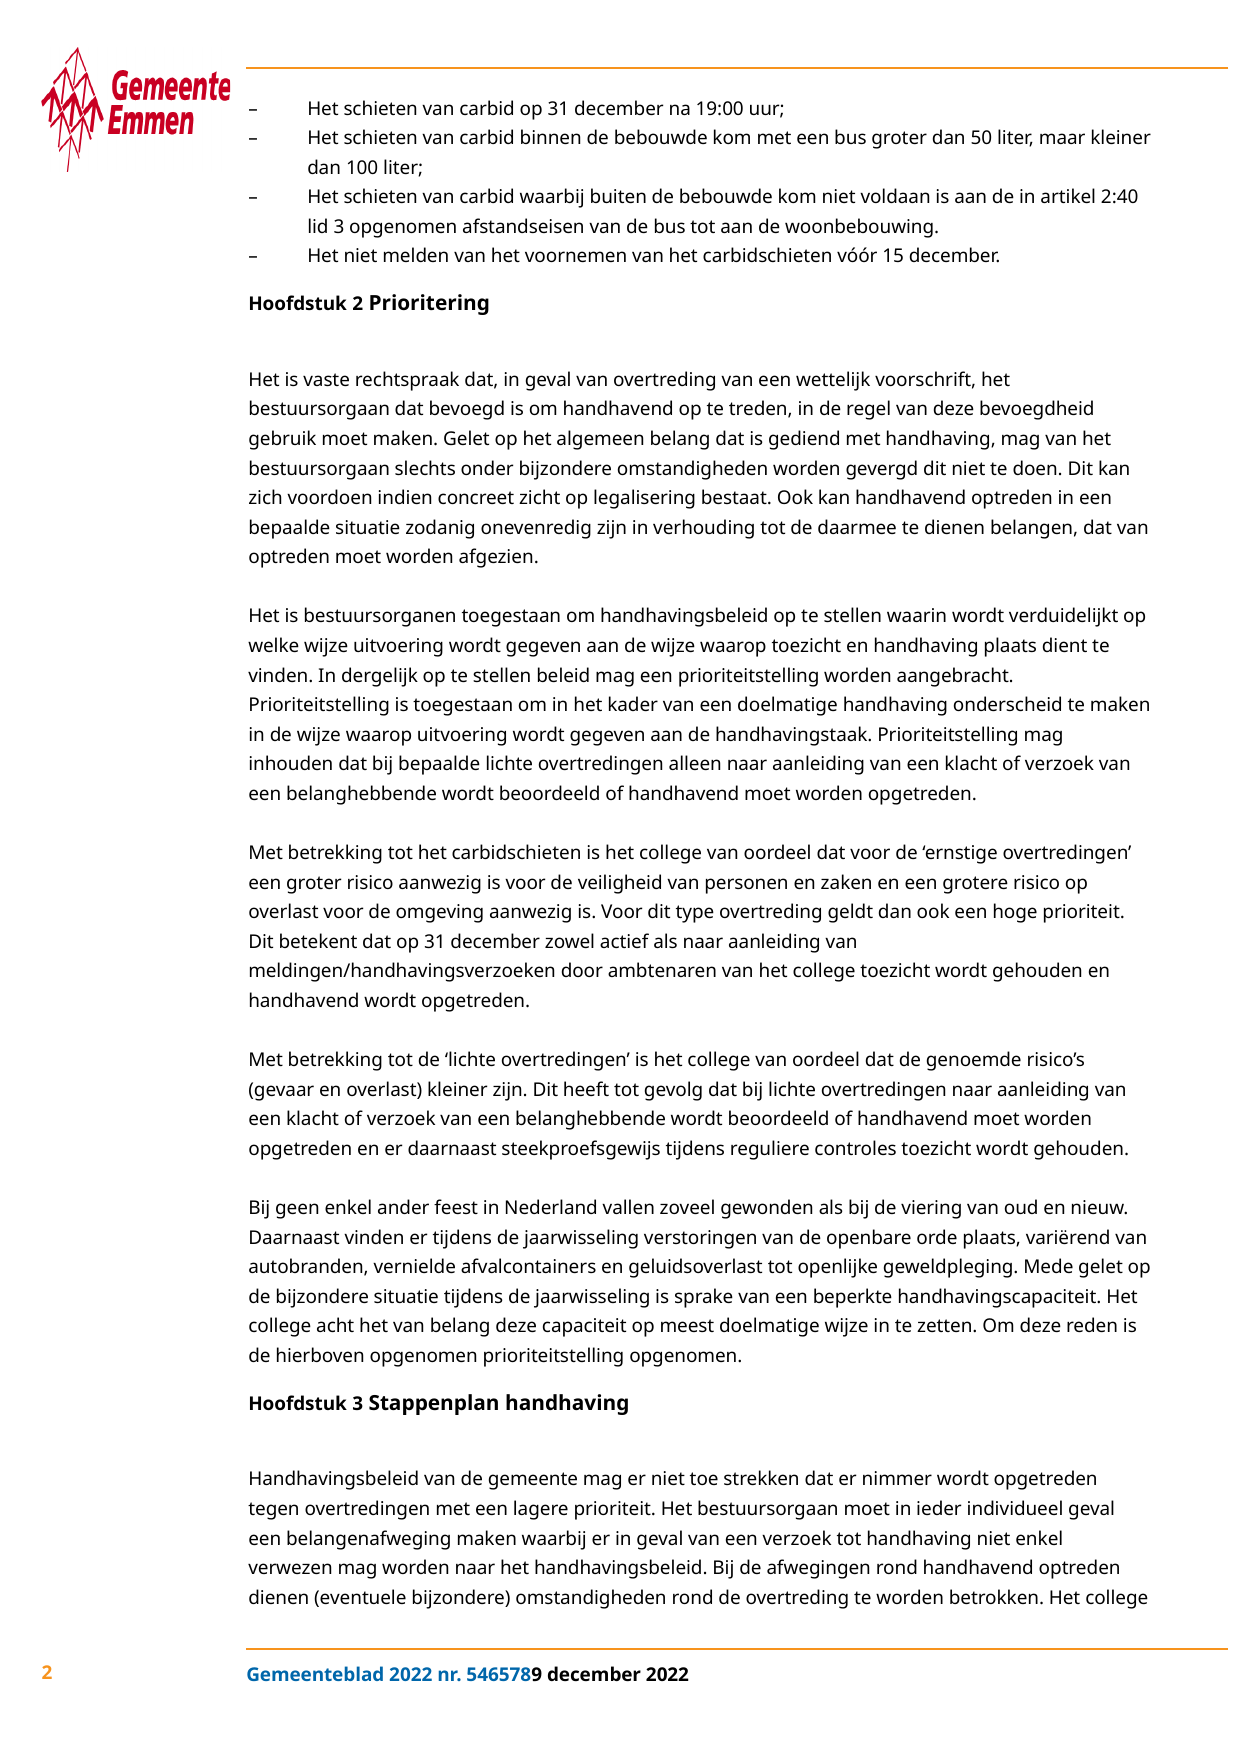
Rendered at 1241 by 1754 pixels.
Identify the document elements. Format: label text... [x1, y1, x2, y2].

picture [41, 47, 231, 172]
list Het schieten van carbid waarbij buiten de bebouwde kom niet voldaan is aan de in artikel 2:40 lid 3 opgenomen afstandseisen van de bus tot aan de woonbebouwing. [248, 183, 1152, 239]
list Het niet melden van het voornemen van het carbidschieten vóór 15 december. [248, 243, 1152, 268]
text Het is vaste rechtspraak dat, in geval van overtreding van een wettelijk voorschrift, het bestuursorgaan dat bevoegd is om handhavend op te treden, in de regel van deze bevoegdheid gebruik moet maken. Gelet op het algemeen belang dat is gediend met handhaving, mag van het bestuursorgaan slechts onder bijzondere omstandigheden worden gevergd dit niet te doen. Dit kan zich voordoen indien concreet zicht op legalisering bestaat. Ook kan handhavend optreden in een bepaalde situatie zodanig onevenredig zijn in verhouding tot de daarmee te dienen belangen, dat van optreden moet worden afgezien. [248, 366, 1152, 569]
text Hoofdstuk 2 Prioritering [248, 288, 1152, 317]
text Met betrekking tot de ‘lichte overtredingen’ is het college van oordeel dat de genoemde risico’s (gevaar en overlast) kleiner zijn. Dit heeft tot gevolg dat bij lichte overtredingen naar aanleiding van een klacht of verzoek van een belanghebbende wordt beoordeeld of handhavend moet worden opgetreden en er daarnaast steekproefsgewijs tijdens reguliere controles toezicht wordt gehouden. [248, 1046, 1152, 1161]
text Bij geen enkel ander feest in Nederland vallen zoveel gewonden als bij de viering van oud en nieuw. Daarnaast vinden er tijdens de jaarwisseling verstoringen van de openbare orde plaats, variërend van autobranden, vernielde afvalcontainers en geluidsoverlast tot openlijke geweldpleging. Mede gelet op de bijzondere situatie tijdens de jaarwisseling is sprake van een beperkte handhavingscapaciteit. Het college acht het van belang deze capaciteit op meest doelmatige wijze in te zetten. Om deze reden is de hierboven opgenomen prioriteitstelling opgenomen. [248, 1194, 1152, 1368]
text Met betrekking tot het carbidschieten is het college van oordeel dat voor de ‘ernstige overtredingen’ een groter risico aanwezig is voor de veiligheid van personen en zaken en een grotere risico op overlast voor de omgeving aanwezig is. Voor dit type overtreding geldt dan ook een hoge prioriteit. Dit betekent dat op 31 december zowel actief als naar aanleiding van meldingen/handhavingsverzoeken door ambtenaren van het college toezicht wordt gehouden en handhavend wordt opgetreden. [248, 839, 1152, 1013]
list Het schieten van carbid op 31 december na 19:00 uur; [248, 95, 1152, 121]
text Het is bestuursorganen toegestaan om handhavingsbeleid op te stellen waarin wordt verduidelijkt op welke wijze uitvoering wordt gegeven aan de wijze waarop toezicht en handhaving plaats dient te vinden. In dergelijk op te stellen beleid mag een prioriteitstelling worden aangebracht. Prioriteitstelling is toegestaan om in het kader van een doelmatige handhaving onderscheid te maken in de wijze waarop uitvoering wordt gegeven aan de handhavingstaak. Prioriteitstelling mag inhouden dat bij bepaalde lichte overtredingen alleen naar aanleiding van een klacht of verzoek van een belanghebbende wordt beoordeeld of handhavend moet worden opgetreden. [248, 603, 1152, 806]
text Hoofdstuk 3 Stappenplan handhaving [248, 1388, 1152, 1416]
text Handhavingsbeleid van de gemeente mag er niet toe strekken dat er nimmer wordt opgetreden tegen overtredingen met een lagere prioriteit. Het bestuursorgaan moet in ieder individueel geval een belangenafweging maken waarbij er in geval van een verzoek tot handhaving niet enkel verwezen mag worden naar het handhavingsbeleid. Bij de afwegingen rond handhavend optreden dienen (eventuele bijzondere) omstandigheden rond de overtreding te worden betrokken. Het college [248, 1466, 1152, 1610]
list Het schieten van carbid binnen de bebouwde kom met een bus groter dan 50 liter, maar kleiner dan 100 liter; [248, 124, 1152, 180]
